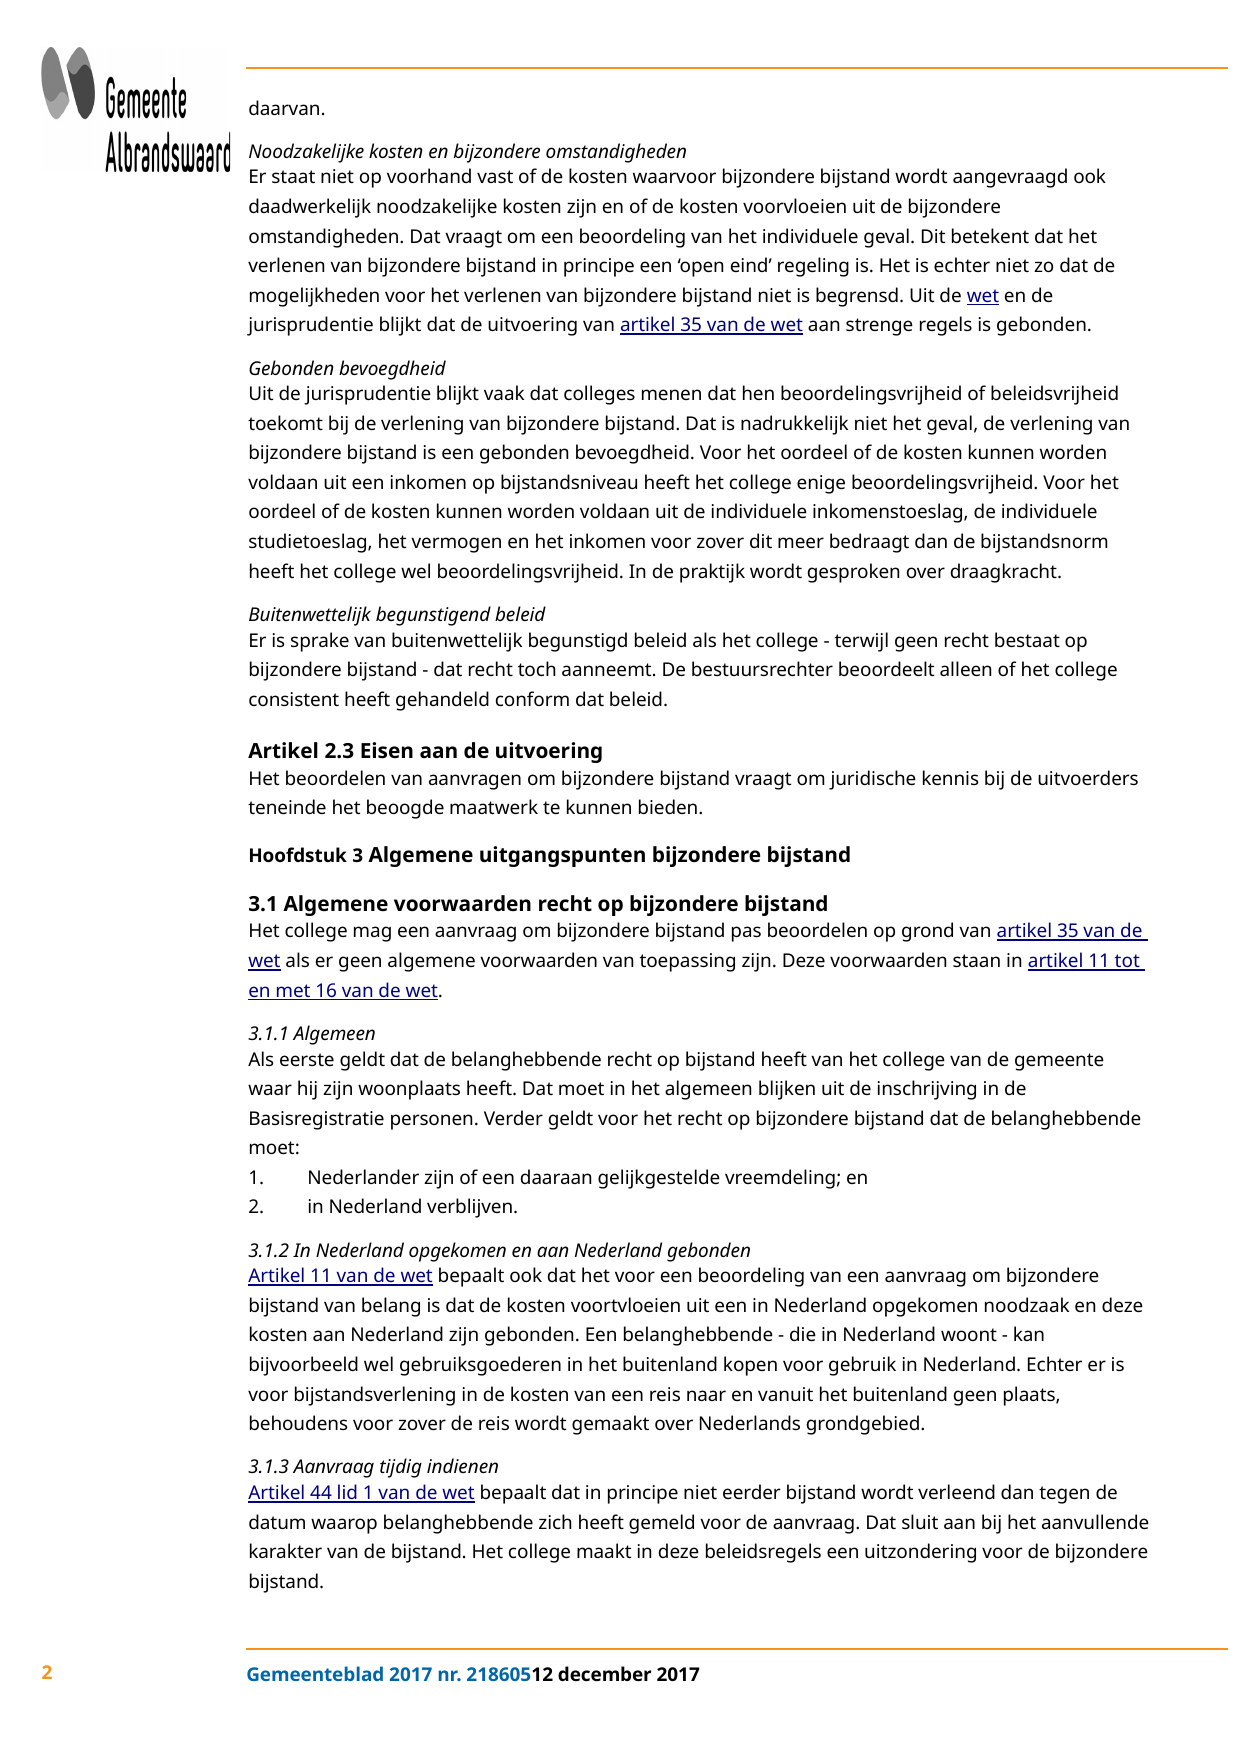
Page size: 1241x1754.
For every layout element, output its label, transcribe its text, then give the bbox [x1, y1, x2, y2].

text 3.1.1 Algemeen [248, 1020, 1152, 1046]
text Het college mag een aanvraag om bijzondere bijstand pas beoordelen op grond van artikel 35 van de wet als er geen algemene voorwaarden van toepassing zijn. Deze voorwaarden staan in artikel 11 tot en met 16 van de wet. [248, 918, 1152, 1003]
text Buitenwettelijk begunstigend beleid [248, 601, 1152, 627]
text 3.1.3 Aanvraag tijdig indienen [248, 1453, 1152, 1479]
text Noodzakelijke kosten en bijzondere omstandigheden [248, 138, 1152, 164]
list Nederlander zijn of een daaraan gelijkgestelde vreemdeling; en [248, 1164, 1152, 1190]
text Artikel 2.3 Eisen aan de uitvoering [248, 736, 1152, 765]
text Als eerste geldt dat de belanghebbende recht op bijstand heeft van het college van de gemeente waar hij zijn woonplaats heeft. Dat moet in het algemeen blijken uit de inschrijving in de Basisregistratie personen. Verder geldt voor het recht op bijzondere bijstand dat de belanghebbende moet: [248, 1046, 1152, 1160]
text Gebonden bevoegdheid [248, 355, 1152, 380]
text Het beoordelen van aanvragen om bijzondere bijstand vraagt om juridische kennis bij de uitvoerders teneinde het beoogde maatwerk te kunnen bieden. [248, 765, 1152, 820]
text Er is sprake van buitenwettelijk begunstigd beleid als het college - terwijl geen recht bestaat op bijzondere bijstand - dat recht toch aanneemt. De bestuursrechter beoordeelt alleen of het college consistent heeft gehandeld conform dat beleid. [248, 627, 1152, 712]
text Artikel 11 van de wet bepaalt ook dat het voor een beoordeling van een aanvraag om bijzondere bijstand van belang is dat de kosten voortvloeien uit een in Nederland opgekomen noodzaak en deze kosten aan Nederland zijn gebonden. Een belanghebbende - die in Nederland woont - kan bijvoorbeeld wel gebruiksgoederen in het buitenland kopen voor gebruik in Nederland. Echter er is voor bijstandsverlening in de kosten van een reis naar en vanuit het buitenland geen plaats, behoudens voor zover de reis wordt gemaakt over Nederlands grondgebied. [248, 1262, 1152, 1436]
list in Nederland verblijven. [248, 1194, 1152, 1219]
text 3.1.2 In Nederland opgekomen en aan Nederland gebonden [248, 1237, 1152, 1262]
text daarvan. [248, 95, 1152, 121]
text Uit de jurisprudentie blijkt vaak dat colleges menen dat hen beoordelingsvrijheid of beleidsvrijheid toekomt bij de verlening van bijzondere bijstand. Dat is nadrukkelijk niet het geval, de verlening van bijzondere bijstand is een gebonden bevoegdheid. Voor het oordeel of de kosten kunnen worden voldaan uit een inkomen op bijstandsniveau heeft het college enige beoordelingsvrijheid. Voor het oordeel of de kosten kunnen worden voldaan uit de individuele inkomenstoeslag, de individuele studietoeslag, het vermogen en het inkomen voor zover dit meer bedraagt dan de bijstandsnorm heeft het college wel beoordelingsvrijheid. In de praktijk wordt gesproken over draagkracht. [248, 380, 1152, 584]
text Er staat niet op voorhand vast of de kosten waarvoor bijzondere bijstand wordt aangevraagd ook daadwerkelijk noodzakelijke kosten zijn en of de kosten voorvloeien uit de bijzondere omstandigheden. Dat vraagt om een beoordeling van het individuele geval. Dit betekent dat het verlenen van bijzondere bijstand in principe een ‘open eind’ regeling is. Het is echter niet zo dat de mogelijkheden voor het verlenen van bijzondere bijstand niet is begrensd. Uit de wet en de jurisprudentie blijkt dat de uitvoering van artikel 35 van de wet aan strenge regels is gebonden. [248, 164, 1152, 337]
text 3.1 Algemene voorwaarden recht op bijzondere bijstand [248, 889, 1152, 918]
text Artikel 44 lid 1 van de wet bepaalt dat in principe niet eerder bijstand wordt verleend dan tegen de datum waarop belanghebbende zich heeft gemeld voor de aanvraag. Dat sluit aan bij het aanvullende karakter van de bijstand. Het college maakt in deze beleidsregels een uitzondering voor de bijzondere bijstand. [248, 1479, 1152, 1594]
picture [41, 47, 231, 172]
text Hoofdstuk 3 Algemene uitgangspunten bijzondere bijstand [248, 840, 1152, 868]
